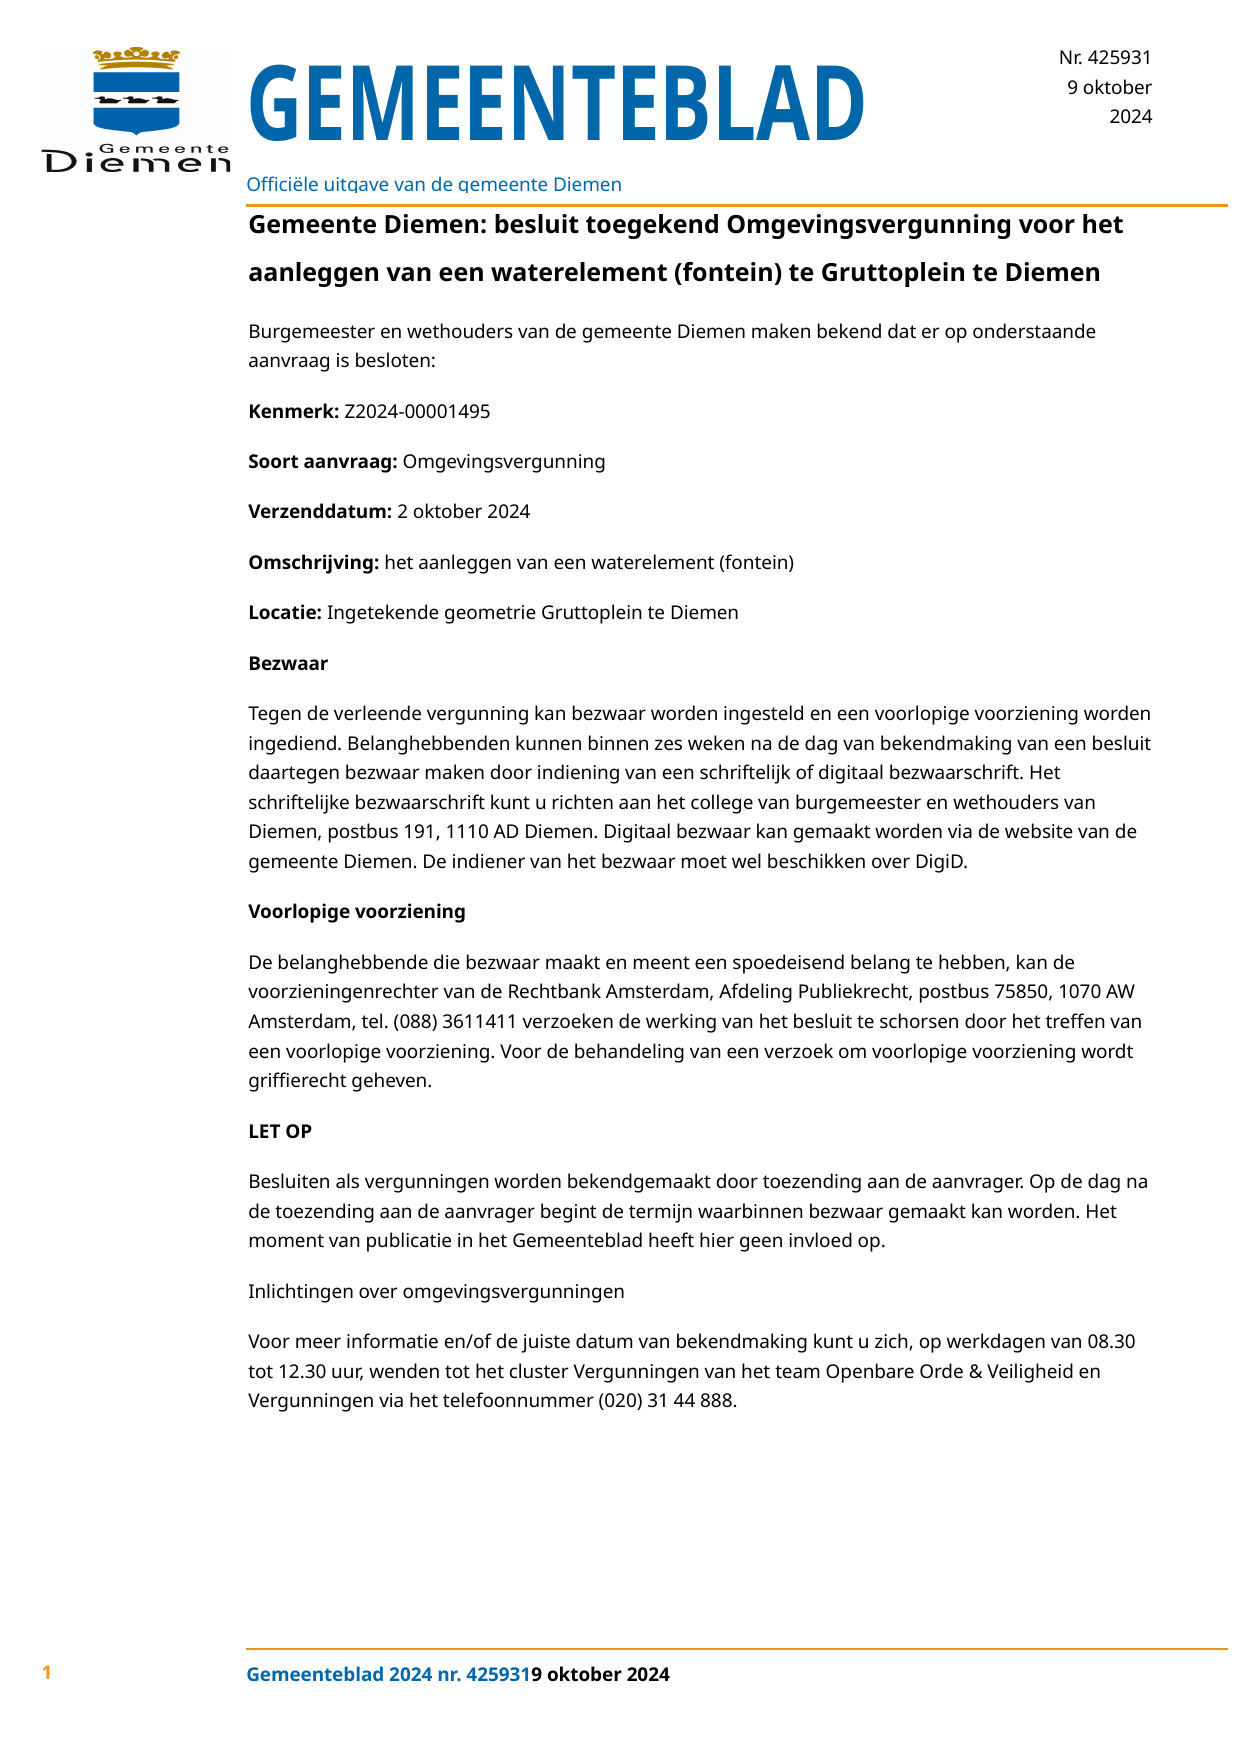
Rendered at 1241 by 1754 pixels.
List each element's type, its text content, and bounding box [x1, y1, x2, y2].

text Besluiten als vergunningen worden bekendgemaakt door toezending aan de aanvrager. Op de dag na de toezending aan de aanvrager begint de termijn waarbinnen bezwaar gemaakt kan worden. Het moment van publicatie in het Gemeenteblad heeft hier geen invloed op. [248, 1168, 1152, 1253]
picture [41, 47, 231, 172]
text Voor meer informatie en/of de juiste datum van bekendmaking kunt u zich, op werkdagen van 08.30 tot 12.30 uur, wenden tot het cluster Vergunningen van het team Openbare Orde & Veiligheid en Vergunningen via het telefoonnummer (020) 31 44 888. [248, 1328, 1152, 1413]
text Verzenddatum: 2 oktober 2024 [248, 499, 1152, 524]
text Omschrijving: het aanleggen van een waterelement (fontein) [248, 549, 1152, 575]
text Kenmerk: Z2024-00001495 [248, 398, 1152, 424]
text Locatie: Ingetekende geometrie Gruttoplein te Diemen [248, 599, 1152, 625]
text Burgemeester en wethouders van de gemeente Diemen maken bekend dat er op onderstaande aanvraag is besloten: [248, 318, 1152, 373]
text Bezwaar [248, 650, 1152, 676]
text Inlichtingen over omgevingsvergunningen [248, 1278, 1152, 1304]
text Tegen de verleende vergunning kan bezwaar worden ingesteld en een voorlopige voorziening worden ingediend. Belanghebbenden kunnen binnen zes weken na de dag van bekendmaking van een besluit daartegen bezwaar maken door indiening van een schriftelijk of digitaal bezwaarschrift. Het schriftelijke bezwaarschrift kunt u richten aan het college van burgemeester en wethouders van Diemen, postbus 191, 1110 AD Diemen. Digitaal bezwaar kan gemaakt worden via de website van de gemeente Diemen. De indiener van het bezwaar moet wel beschikken over DigiD. [248, 700, 1152, 874]
text Gemeente Diemen: besluit toegekend Omgevingsvergunning voor het aanleggen van een waterelement (fontein) te Gruttoplein te Diemen [248, 207, 1152, 288]
text Voorlopige voorziening [248, 899, 1152, 924]
text Soort aanvraag: Omgevingsvergunning [248, 448, 1152, 474]
text LET OP [248, 1118, 1152, 1144]
text De belanghebbende die bezwaar maakt en meent een spoedeisend belang te hebben, kan de voorzieningenrechter van de Rechtbank Amsterdam, Afdeling Publiekrecht, postbus 75850, 1070 AW Amsterdam, tel. (088) 3611411 verzoeken de werking van het besluit te schorsen door het treffen van een voorlopige voorziening. Voor de behandeling van een verzoek om voorlopige voorziening wordt griffierecht geheven. [248, 949, 1152, 1093]
